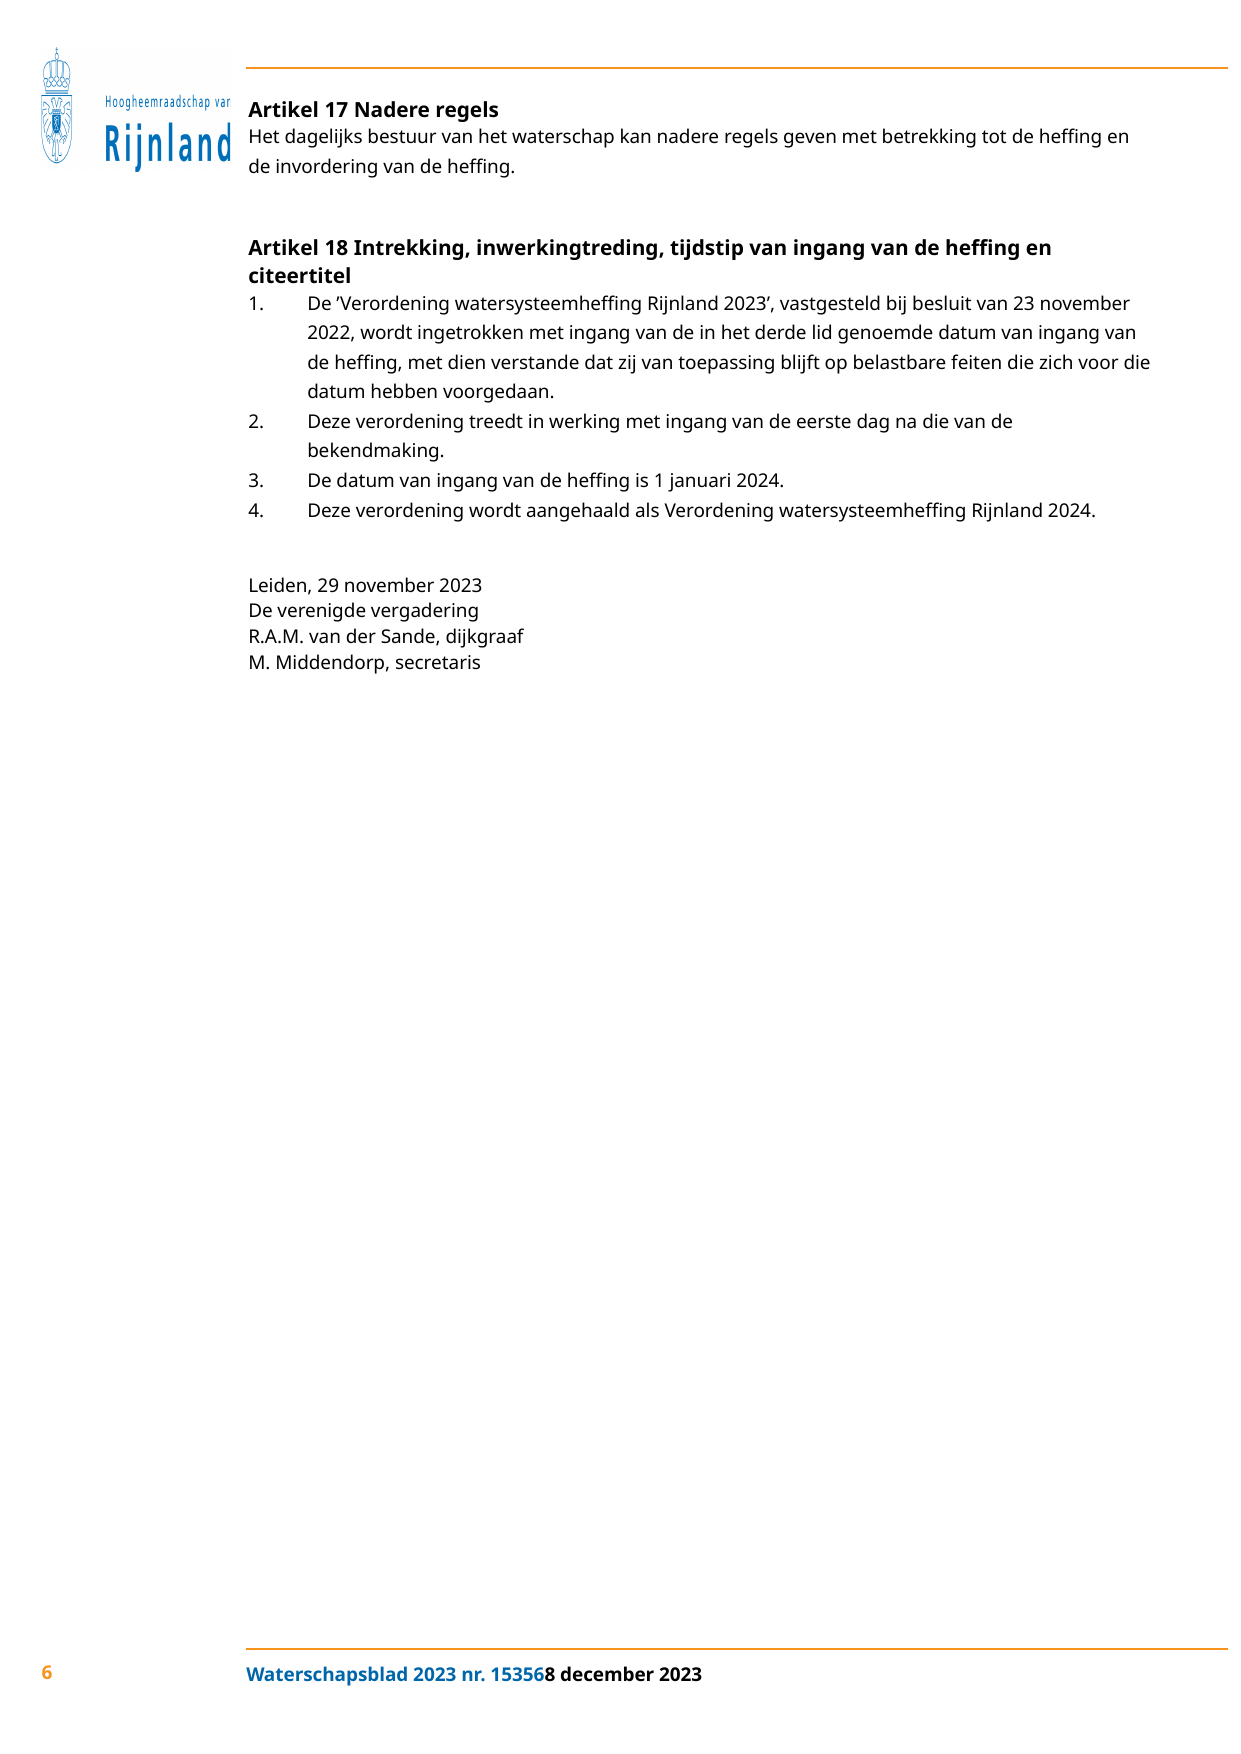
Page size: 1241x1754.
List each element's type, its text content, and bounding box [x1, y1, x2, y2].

text De verenigde vergadering [248, 598, 1152, 623]
text Artikel 18 Intrekking, inwerkingtreding, tijdstip van ingang van de heffing en citeertitel [248, 233, 1152, 290]
text Artikel 17 Nadere regels [248, 95, 1152, 123]
text Het dagelijks bestuur van het waterschap kan nadere regels geven met betrekking tot de heffing en de invordering van de heffing. [248, 123, 1152, 178]
list De ’Verordening watersysteemheffing Rijnland 2023’, vastgesteld bij besluit van 23 november 2022, wordt ingetrokken met ingang van de in het derde lid genoemde datum van ingang van de heffing, met dien verstande dat zij van toepassing blijft op belastbare feiten die zich voor die datum hebben voorgedaan. [248, 290, 1152, 404]
list De datum van ingang van de heffing is 1 januari 2024. [248, 467, 1152, 493]
text Leiden, 29 november 2023 [248, 572, 1152, 598]
text M. Middendorp, secretaris [248, 649, 1152, 675]
list Deze verordening treedt in werking met ingang van de eerste dag na die van de bekendmaking. [248, 408, 1152, 463]
list Deze verordening wordt aangehaald als Verordening watersysteemheffing Rijnland 2024. [248, 497, 1152, 522]
text R.A.M. van der Sande, dijkgraaf [248, 623, 1152, 649]
picture [41, 47, 231, 172]
